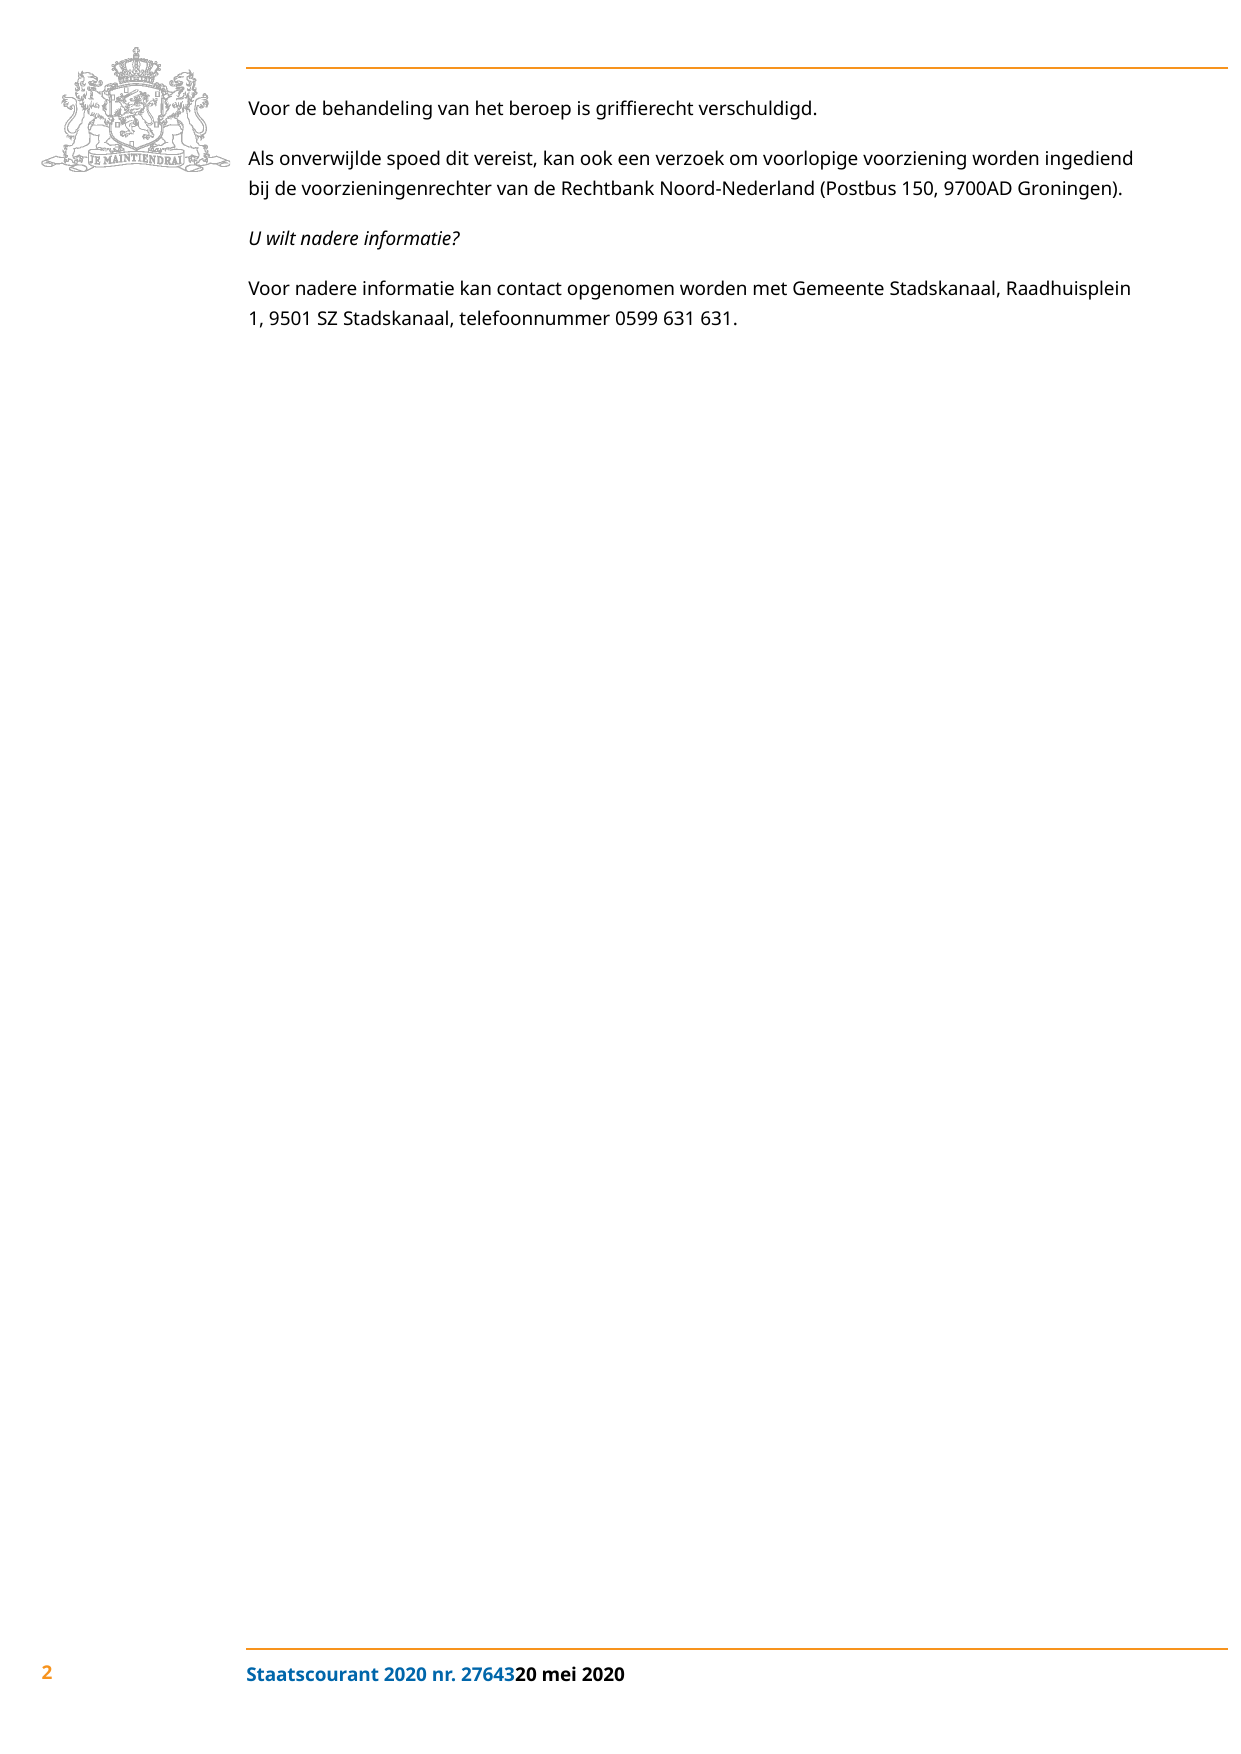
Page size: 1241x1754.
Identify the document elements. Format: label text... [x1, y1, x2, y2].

text U wilt nadere informatie? [248, 225, 1152, 251]
picture [41, 47, 231, 172]
text Voor nadere informatie kan contact opgenomen worden met Gemeente Stadskanaal, Raadhuisplein 1, 9501 SZ Stadskanaal, telefoonnummer 0599 631 631. [248, 276, 1152, 331]
text Voor de behandeling van het beroep is griffierecht verschuldigd. [248, 95, 1152, 121]
text Als onverwijlde spoed dit vereist, kan ook een verzoek om voorlopige voorziening worden ingediend bij de voorzieningenrechter van de Rechtbank Noord-Nederland (Postbus 150, 9700AD Groningen). [248, 145, 1152, 201]
